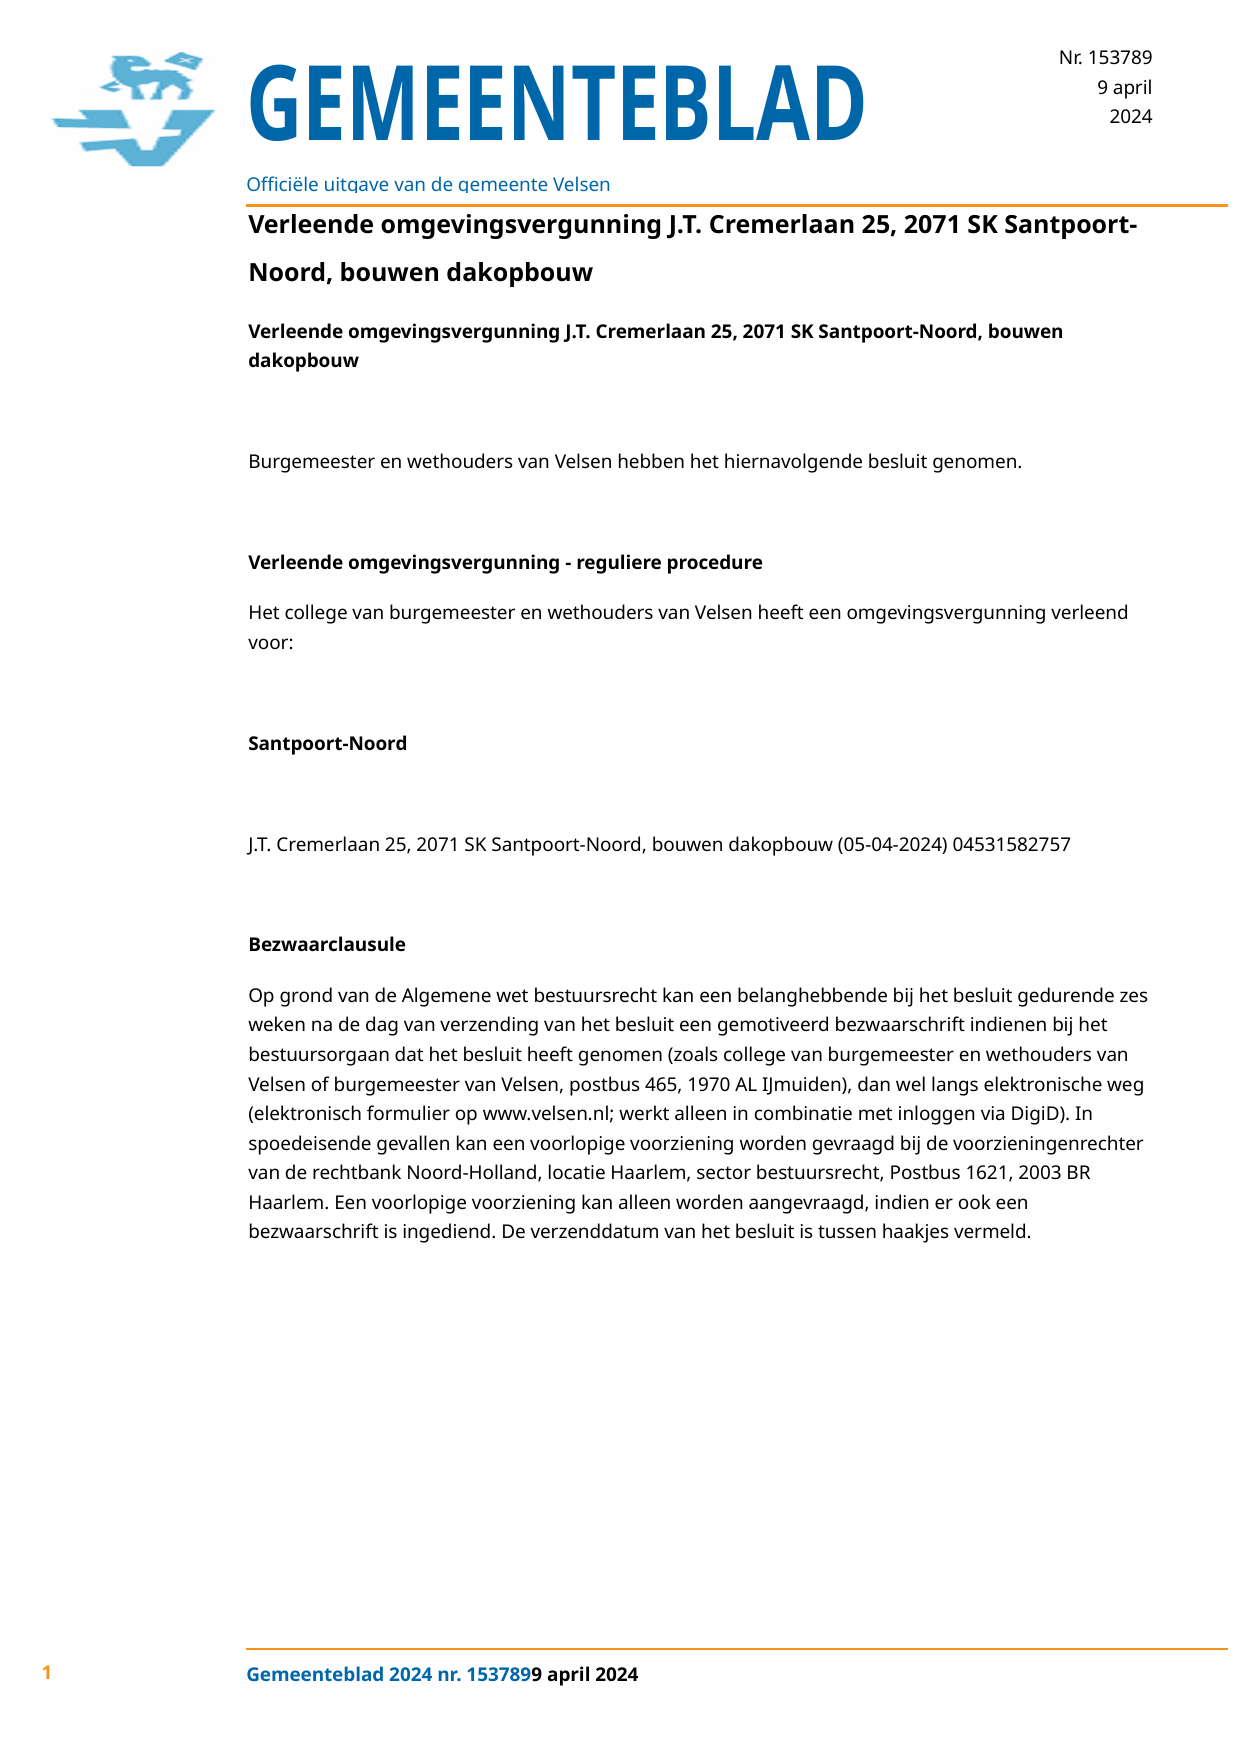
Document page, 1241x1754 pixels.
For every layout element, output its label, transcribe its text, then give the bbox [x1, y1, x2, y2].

text Verleende omgevingsvergunning J.T. Cremerlaan 25, 2071 SK Santpoort-Noord, bouwen dakopbouw [248, 207, 1152, 288]
picture [41, 47, 231, 172]
text Bezwaarclausule [248, 932, 1152, 957]
text Verleende omgevingsvergunning J.T. Cremerlaan 25, 2071 SK Santpoort-Noord, bouwen dakopbouw [248, 318, 1152, 373]
text Burgemeester en wethouders van Velsen hebben het hiernavolgende besluit genomen. [248, 448, 1152, 474]
text Verleende omgevingsvergunning - reguliere procedure [248, 549, 1152, 575]
text Santpoort-Noord [248, 730, 1152, 756]
text Het college van burgemeester en wethouders van Velsen heeft een omgevingsvergunning verleend voor: [248, 599, 1152, 655]
text J.T. Cremerlaan 25, 2071 SK Santpoort-Noord, bouwen dakopbouw (05-04-2024) 04531582757 [248, 831, 1152, 857]
text Op grond van de Algemene wet bestuursrecht kan een belanghebbende bij het besluit gedurende zes weken na de dag van verzending van het besluit een gemotiveerd bezwaarschrift indienen bij het bestuursorgaan dat het besluit heeft genomen (zoals college van burgemeester en wethouders van Velsen of burgemeester van Velsen, postbus 465, 1970 AL IJmuiden), dan wel langs elektronische weg (elektronisch formulier op www.velsen.nl; werkt alleen in combinatie met inloggen via DigiD). In spoedeisende gevallen kan een voorlopige voorziening worden gevraagd bij de voorzieningenrechter van de rechtbank Noord-Holland, locatie Haarlem, sector bestuursrecht, Postbus 1621, 2003 BR Haarlem. Een voorlopige voorziening kan alleen worden aangevraagd, indien er ook een bezwaarschrift is ingediend. De verzenddatum van het besluit is tussen haakjes vermeld. [248, 982, 1152, 1244]
